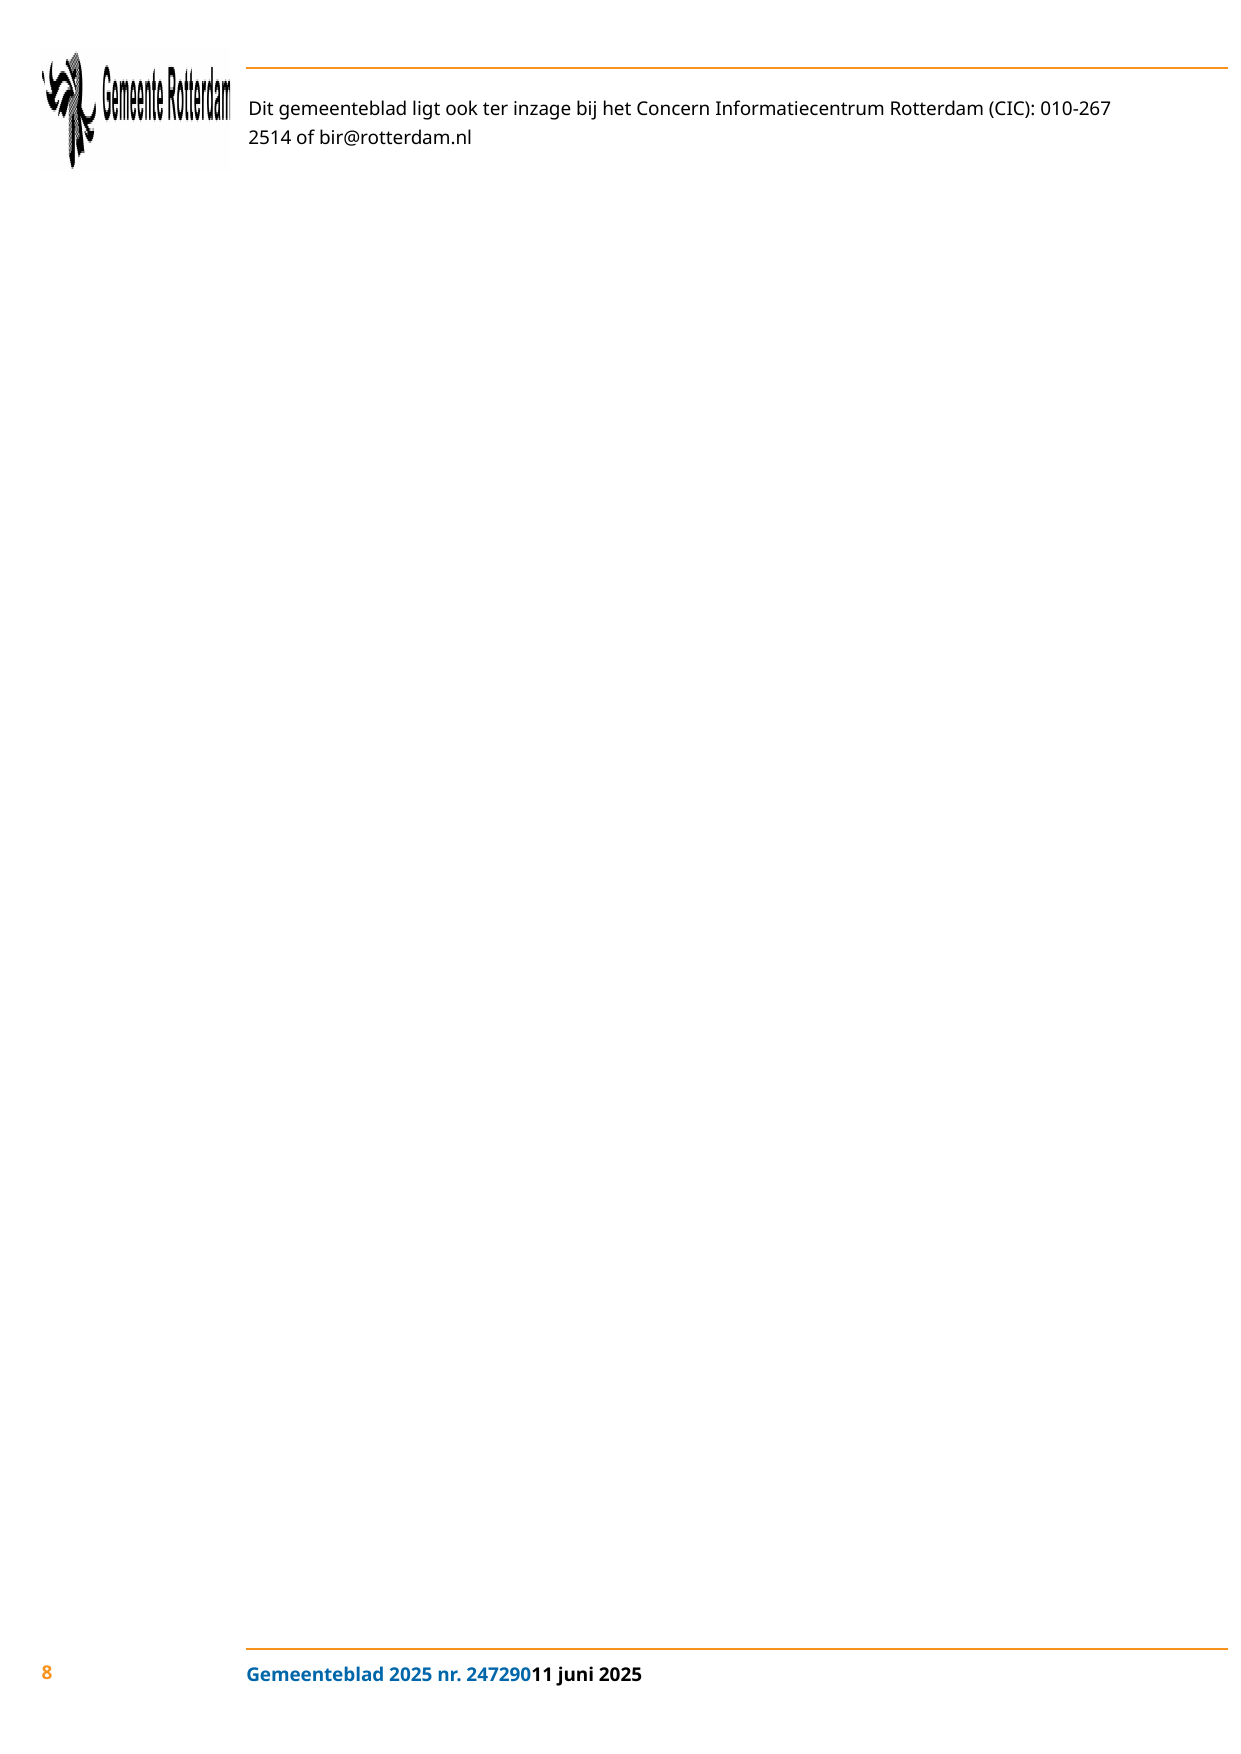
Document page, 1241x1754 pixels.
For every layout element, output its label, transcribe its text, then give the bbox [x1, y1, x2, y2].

text Dit gemeenteblad ligt ook ter inzage bij het Concern Informatiecentrum Rotterdam (CIC): 010-267 2514 of bir@rotterdam.nl [248, 95, 1152, 150]
picture [41, 47, 231, 172]
